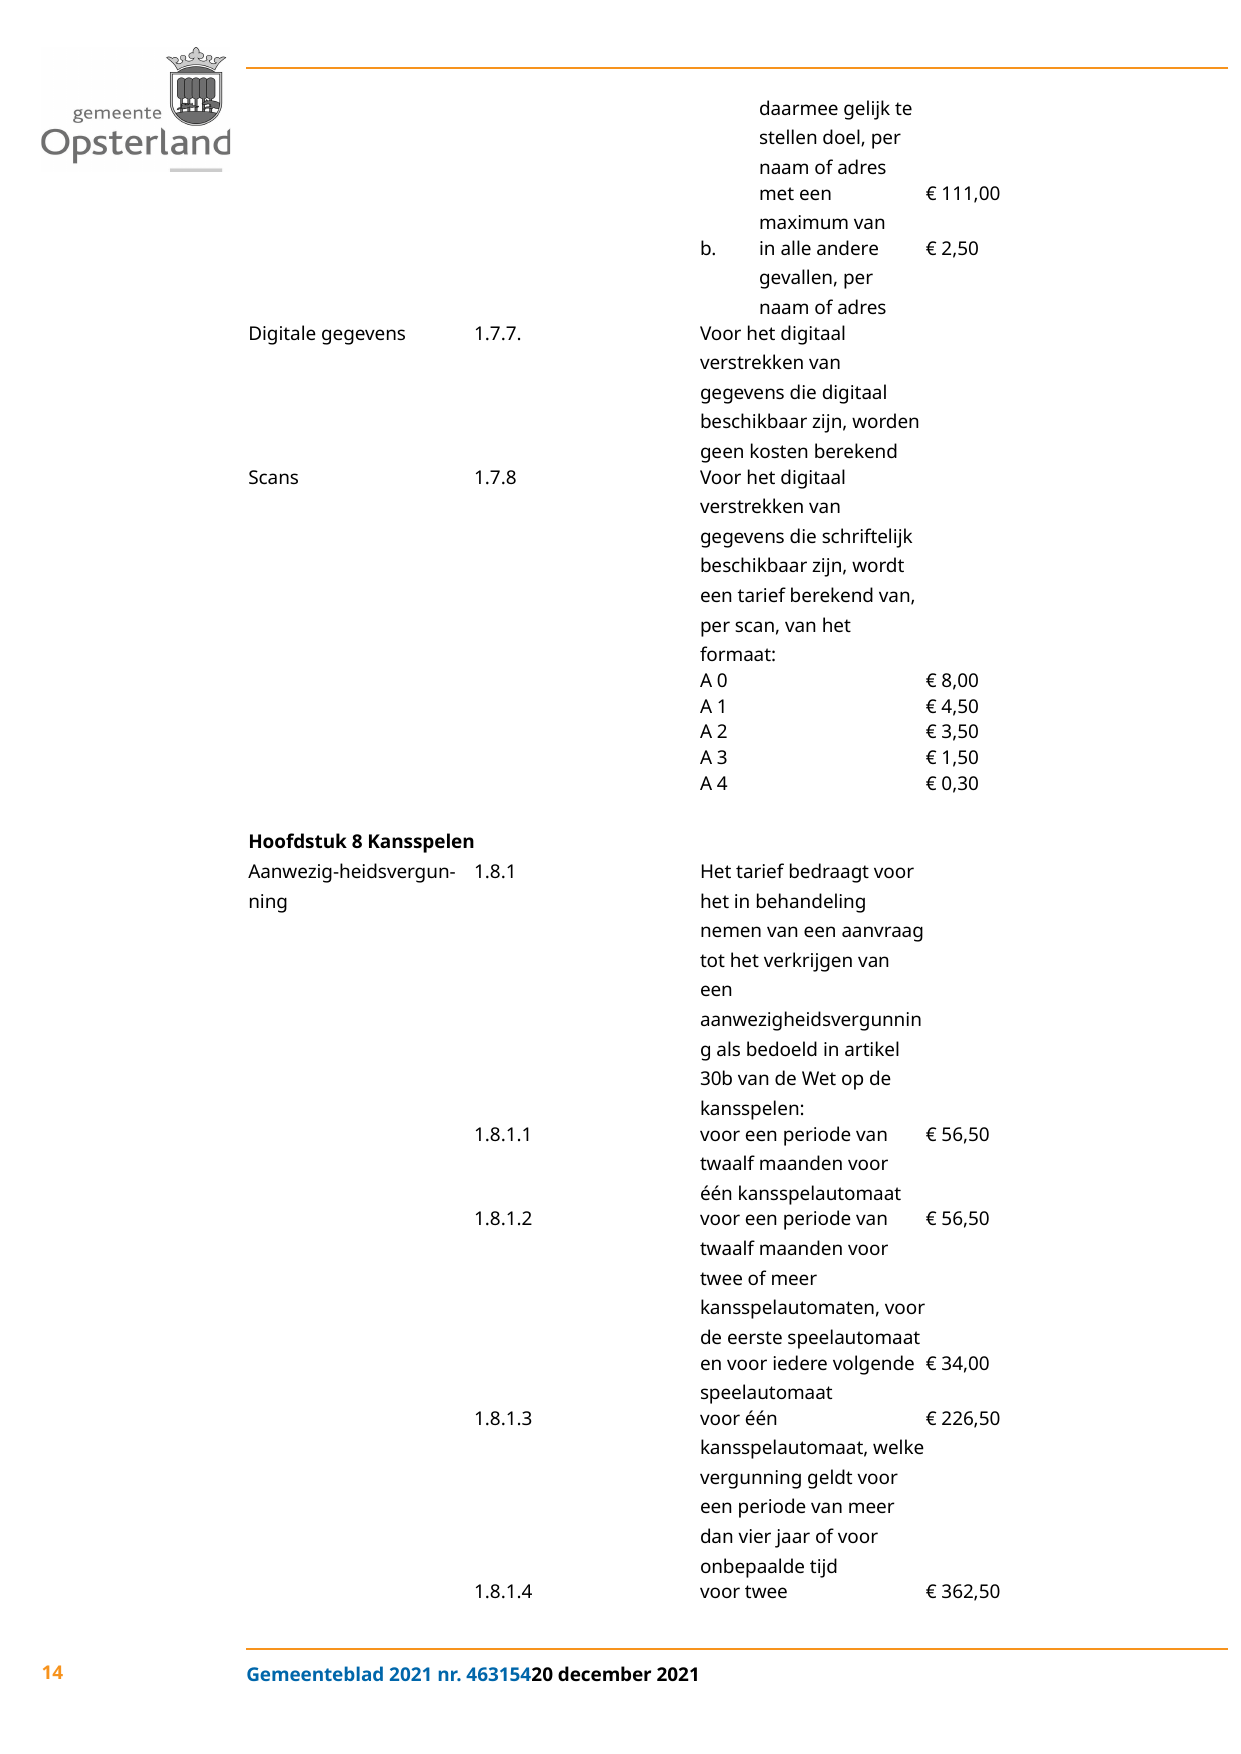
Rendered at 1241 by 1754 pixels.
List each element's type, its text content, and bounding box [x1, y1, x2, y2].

table_cell € 4,50 [926, 693, 1152, 719]
table_cell in alle andere gevallen, per naam of adres [700, 235, 926, 320]
table_cell A 2 [700, 719, 926, 744]
table_cell daarmee gelijk te stellen doel, per naam of adres [700, 95, 926, 180]
table_cell voor een periode van twaalf maanden voor twee of meer kansspelautomaten, voor de eerste speelautomaat [700, 1206, 926, 1350]
table_cell A 4 [700, 770, 926, 796]
table_cell [248, 1350, 474, 1405]
picture [41, 47, 231, 172]
table_cell 1.7.7. [474, 320, 700, 464]
table_cell 1.8.1.2 [474, 1206, 700, 1350]
table_cell [248, 1579, 474, 1604]
table_cell € 56,50 [926, 1121, 1152, 1206]
table_cell [926, 95, 1152, 180]
table_cell € 34,00 [926, 1350, 1152, 1405]
table_cell [474, 1350, 700, 1405]
table_cell € 2,50 [926, 235, 1152, 320]
table_cell A 1 [700, 693, 926, 719]
table_cell Voor het digitaal verstrekken van gegevens die digitaal beschikbaar zijn, worden geen kosten berekend [700, 320, 926, 464]
table_cell € 362,50 [926, 1579, 1152, 1604]
table_cell voor één kansspelautomaat, welke vergunning geldt voor een periode van meer dan vier jaar of voor onbepaalde tijd [700, 1405, 926, 1579]
table_cell Voor het digitaal verstrekken van gegevens die schriftelijk beschikbaar zijn, wordt een tarief berekend van, per scan, van het formaat: [700, 464, 926, 667]
table_cell 1.7.8 [474, 464, 700, 796]
table_cell A 0 [700, 667, 926, 693]
table_header 1.8.1 [474, 858, 700, 1121]
table_cell en voor iedere volgende speelautomaat [700, 1350, 926, 1405]
text Hoofdstuk 8 Kansspelen [248, 829, 1152, 854]
table_cell [248, 1405, 474, 1579]
table_cell € 1,50 [926, 744, 1152, 770]
table_cell 1.8.1.4 [474, 1579, 700, 1604]
table_cell Digitale gegevens [248, 320, 474, 464]
table_cell € 8,00 [926, 667, 1152, 693]
table_cell [926, 320, 1152, 464]
table_header Aanwezig-heidsvergun-ning [248, 858, 474, 1121]
table_cell € 226,50 [926, 1405, 1152, 1579]
table_cell 1.8.1.1 [474, 1121, 700, 1206]
table_cell voor een periode van twaalf maanden voor één kansspelautomaat [700, 1121, 926, 1206]
table_cell met een maximum van [700, 180, 926, 235]
table_cell € 56,50 [926, 1206, 1152, 1350]
table_cell € 0,30 [926, 770, 1152, 796]
table_cell [248, 1121, 474, 1206]
table_cell voor twee [700, 1579, 926, 1604]
table_cell [474, 95, 700, 320]
table_cell [926, 464, 1152, 667]
table_cell € 3,50 [926, 719, 1152, 744]
table_cell [248, 95, 474, 320]
table_cell [248, 1206, 474, 1350]
table_header Het tarief bedraagt voor het in behandeling nemen van een aanvraag tot het verkrijgen van een aanwezigheidsvergunning als bedoeld in artikel 30b van de Wet op de kansspelen: [700, 858, 926, 1121]
table_cell Scans [248, 464, 474, 796]
table_header [926, 858, 1152, 1121]
table_cell 1.8.1.3 [474, 1405, 700, 1579]
table_cell € 111,00 [926, 180, 1152, 235]
table_cell A 3 [700, 744, 926, 770]
